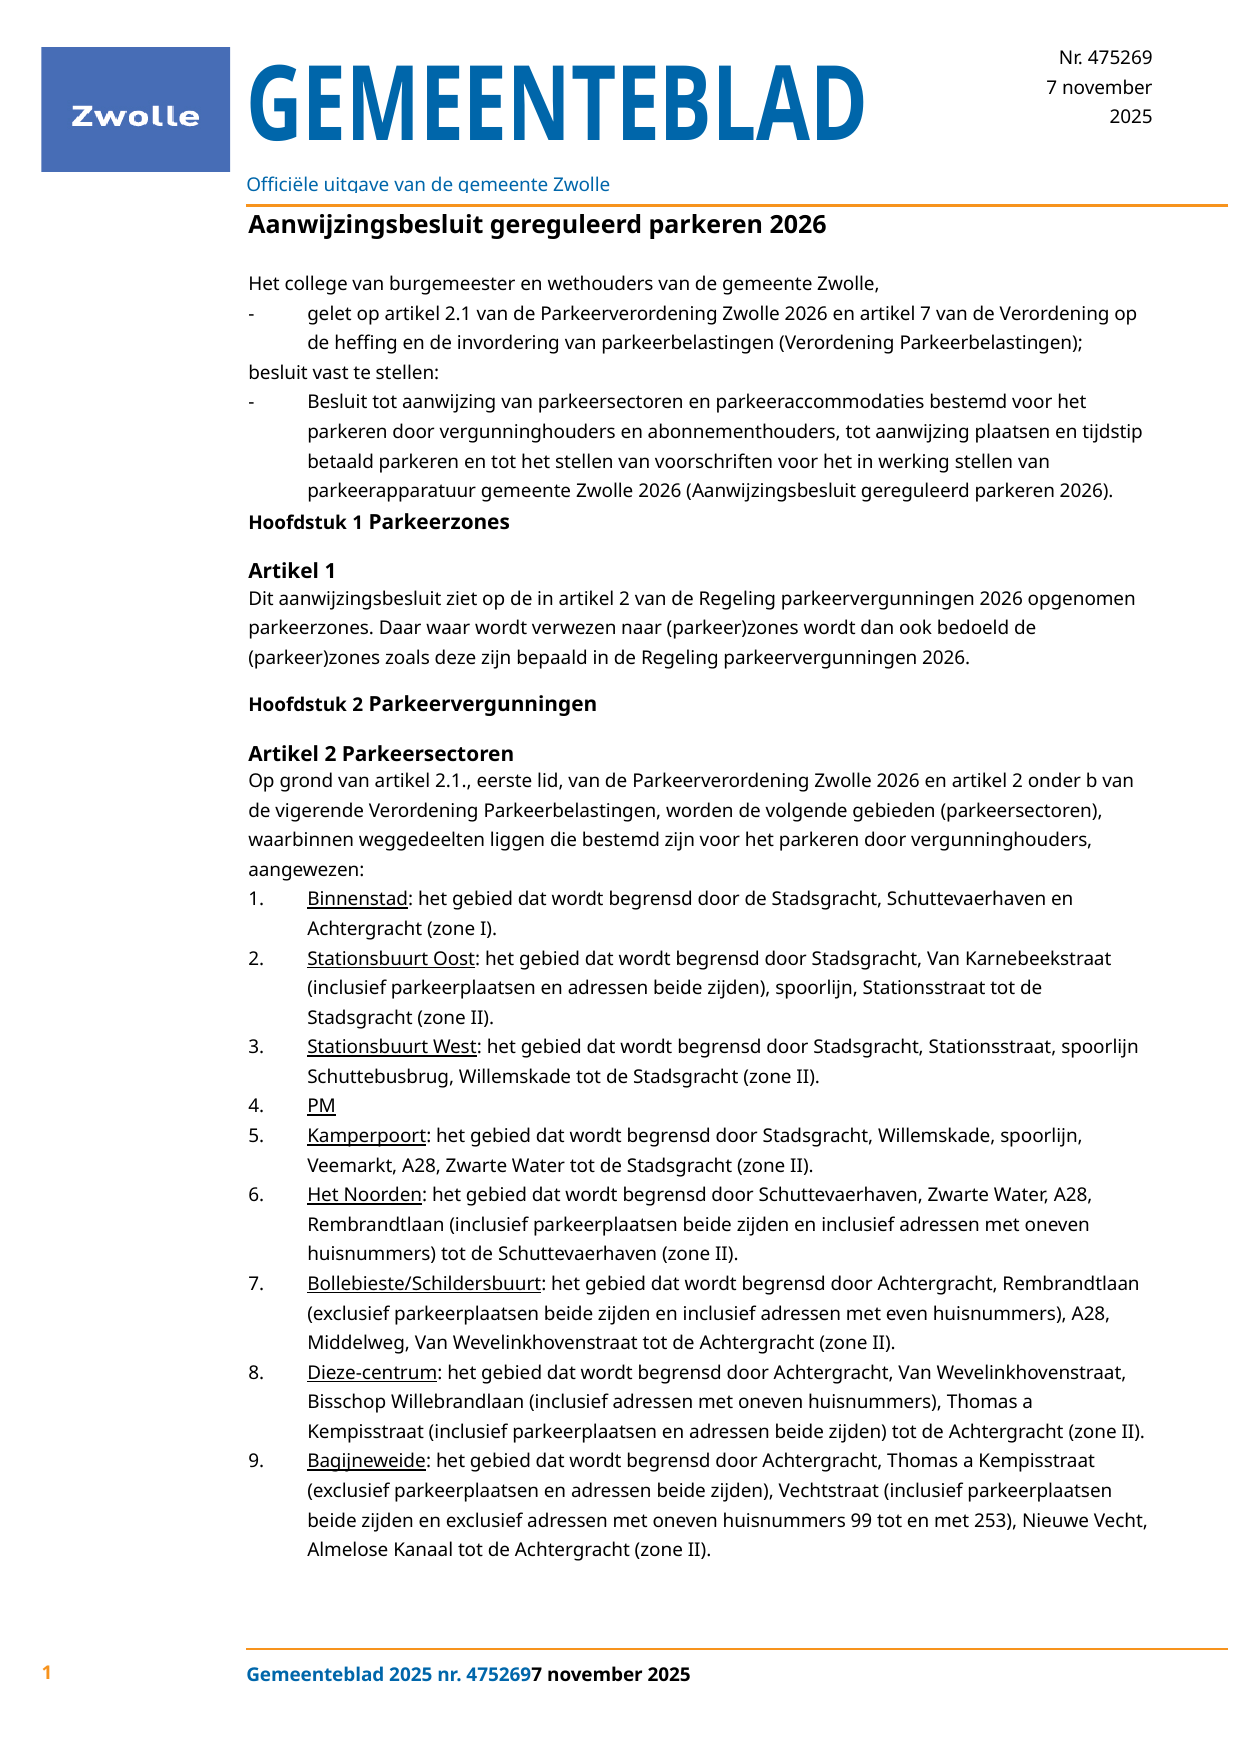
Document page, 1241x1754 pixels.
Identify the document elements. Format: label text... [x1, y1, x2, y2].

list Stationsbuurt Oost: het gebied dat wordt begrensd door Stadsgracht, Van Karnebeekstraat (inclusief parkeerplaatsen en adressen beide zijden), spoorlijn, Stationsstraat tot de Stadsgracht (zone II). [248, 945, 1152, 1029]
list PM [248, 1093, 1152, 1118]
list gelet op artikel 2.1 van de Parkeerverordening Zwolle 2026 en artikel 7 van de Verordening op de heffing en de invordering van parkeerbelastingen (Verordening Parkeerbelastingen); [248, 300, 1152, 355]
text Artikel 1 [248, 556, 1152, 585]
list Besluit tot aanwijzing van parkeersectoren en parkeeraccommodaties bestemd voor het parkeren door vergunninghouders en abonnementhouders, tot aanwijzing plaatsen en tijdstip betaald parkeren en tot het stellen van voorschriften voor het in werking stellen van parkeerapparatuur gemeente Zwolle 2026 (Aanwijzingsbesluit gereguleerd parkeren 2026). [248, 389, 1152, 503]
text Aanwijzingsbesluit gereguleerd parkeren 2026 [248, 207, 1152, 241]
picture [41, 47, 231, 172]
text Artikel 2 Parkeersectoren [248, 739, 1152, 767]
list Kamperpoort: het gebied dat wordt begrensd door Stadsgracht, Willemskade, spoorlijn, Veemarkt, A28, Zwarte Water tot de Stadsgracht (zone II). [248, 1122, 1152, 1177]
list Dieze-centrum: het gebied dat wordt begrensd door Achtergracht, Van Wevelinkhovenstraat, Bisschop Willebrandlaan (inclusief adressen met oneven huisnummers), Thomas a Kempisstraat (inclusief parkeerplaatsen en adressen beide zijden) tot de Achtergracht (zone II). [248, 1359, 1152, 1444]
text Hoofdstuk 1 Parkeerzones [248, 507, 1152, 535]
text Het college van burgemeester en wethouders van de gemeente Zwolle, [248, 270, 1152, 296]
text Dit aanwijzingsbesluit ziet op de in artikel 2 van de Regeling parkeervergunningen 2026 opgenomen parkeerzones. Daar waar wordt verwezen naar (parkeer)zones wordt dan ook bedoeld de (parkeer)zones zoals deze zijn bepaald in de Regeling parkeervergunningen 2026. [248, 585, 1152, 669]
text besluit vast te stellen: [248, 359, 1152, 385]
list Stationsbuurt West: het gebied dat wordt begrensd door Stadsgracht, Stationsstraat, spoorlijn Schuttebusbrug, Willemskade tot de Stadsgracht (zone II). [248, 1033, 1152, 1089]
list Bollebieste/Schildersbuurt: het gebied dat wordt begrensd door Achtergracht, Rembrandtlaan (exclusief parkeerplaatsen beide zijden en inclusief adressen met even huisnummers), A28, Middelweg, Van Wevelinkhovenstraat tot de Achtergracht (zone II). [248, 1270, 1152, 1355]
text Op grond van artikel 2.1., eerste lid, van de Parkeerverordening Zwolle 2026 en artikel 2 onder b van de vigerende Verordening Parkeerbelastingen, worden de volgende gebieden (parkeersectoren), waarbinnen weggedeelten liggen die bestemd zijn voor het parkeren door vergunninghouders, aangewezen: [248, 767, 1152, 882]
list Het Noorden: het gebied dat wordt begrensd door Schuttevaerhaven, Zwarte Water, A28, Rembrandtlaan (inclusief parkeerplaatsen beide zijden en inclusief adressen met oneven huisnummers) tot de Schuttevaerhaven (zone II). [248, 1181, 1152, 1266]
list Bagijneweide: het gebied dat wordt begrensd door Achtergracht, Thomas a Kempisstraat (exclusief parkeerplaatsen en adressen beide zijden), Vechtstraat (inclusief parkeerplaatsen beide zijden en exclusief adressen met oneven huisnummers 99 tot en met 253), Nieuwe Vecht, Almelose Kanaal tot de Achtergracht (zone II). [248, 1448, 1152, 1562]
text Hoofdstuk 2 Parkeervergunningen [248, 689, 1152, 718]
list Binnenstad: het gebied dat wordt begrensd door de Stadsgracht, Schuttevaerhaven en Achtergracht (zone I). [248, 886, 1152, 941]
